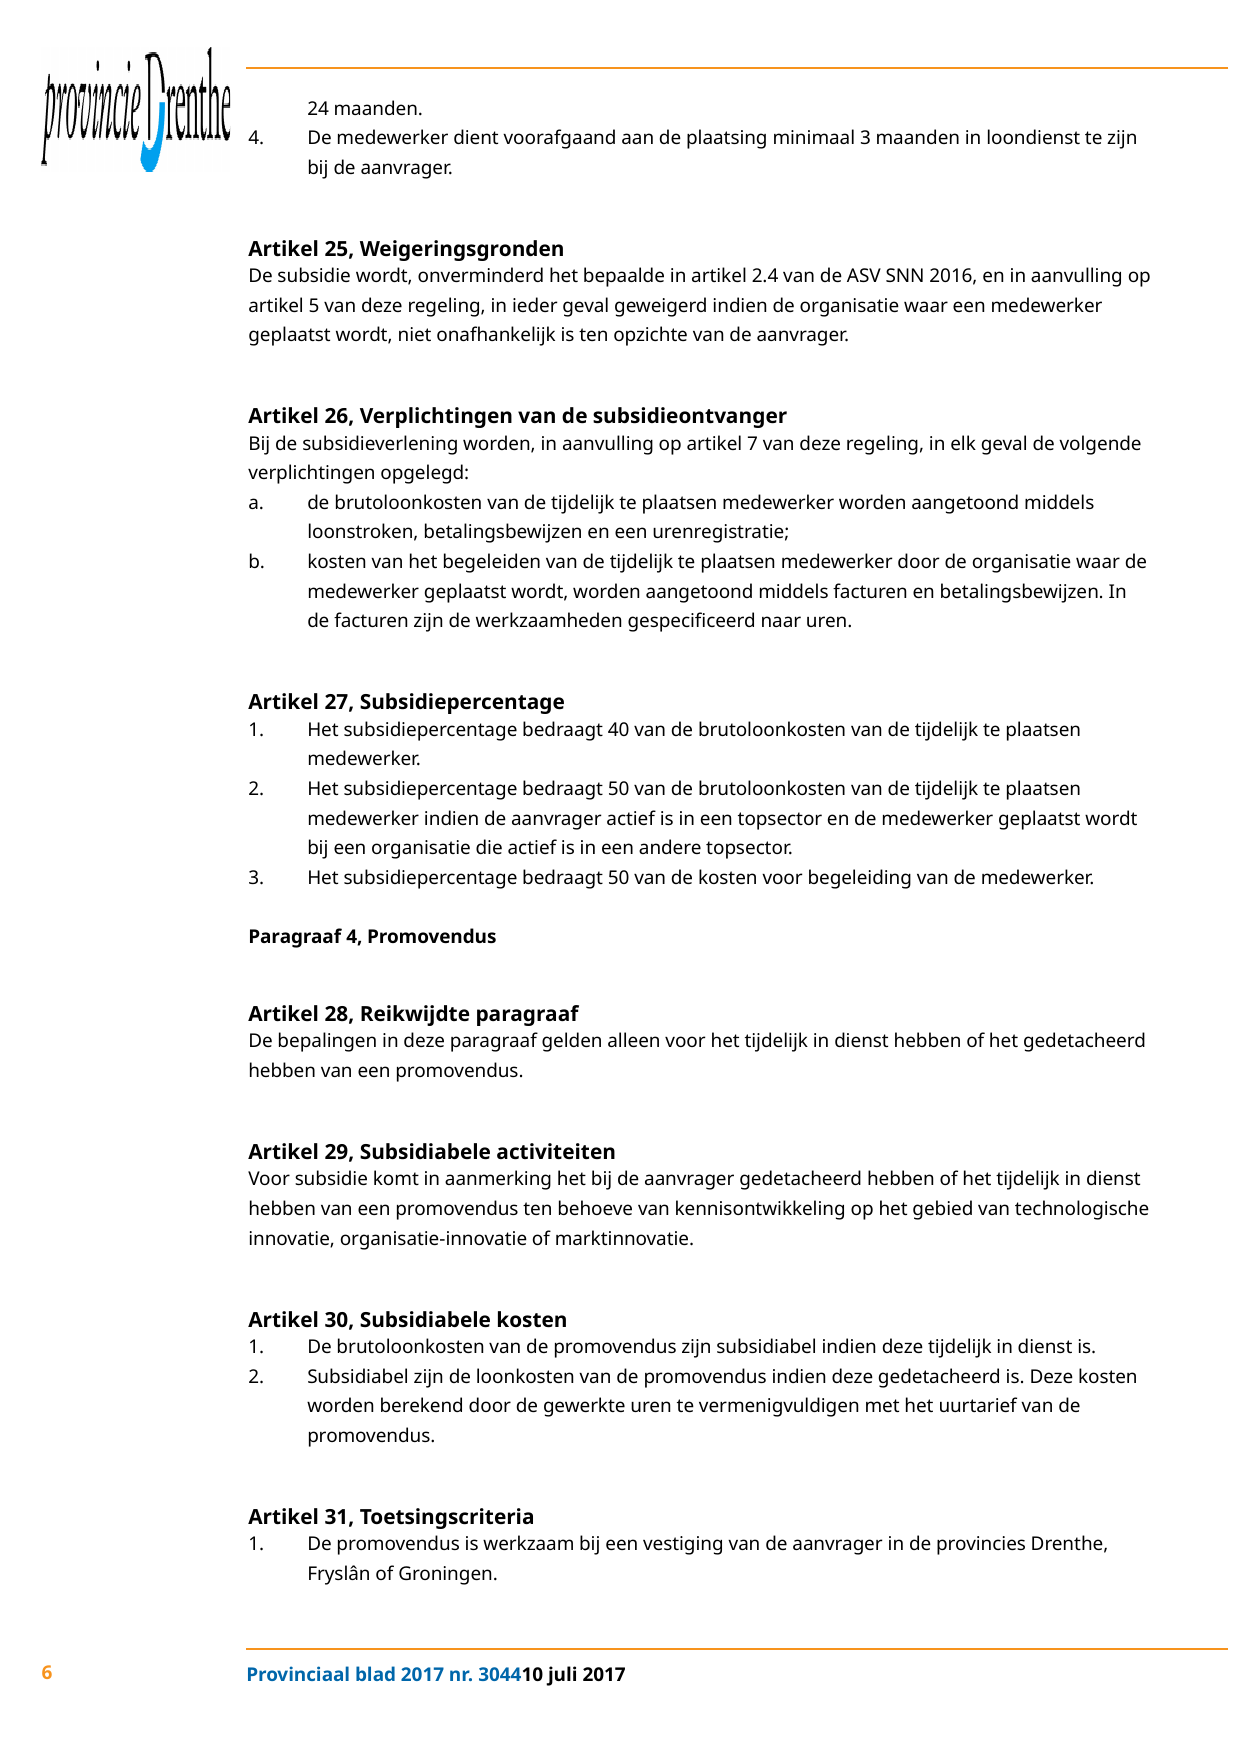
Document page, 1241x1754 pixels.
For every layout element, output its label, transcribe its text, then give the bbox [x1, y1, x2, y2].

text Paragraaf 4, Promovendus [248, 923, 1152, 949]
list De promovendus is werkzaam bij een vestiging van de aanvrager in de provincies Drenthe, Fryslân of Groningen. [248, 1530, 1152, 1586]
list Het subsidiepercentage bedraagt 50 van de brutoloonkosten van de tijdelijk te plaatsen medewerker indien de aanvrager actief is in een topsector en de medewerker geplaatst wordt bij een organisatie die actief is in een andere topsector. [248, 775, 1152, 860]
list Subsidiabel zijn de loonkosten van de promovendus indien deze gedetacheerd is. Deze kosten worden berekend door de gewerkte uren te vermenigvuldigen met het uurtarief van de promovendus. [248, 1363, 1152, 1448]
picture [41, 47, 231, 172]
list De brutoloonkosten van de promovendus zijn subsidiabel indien deze tijdelijk in dienst is. [248, 1333, 1152, 1359]
text Bij de subsidieverlening worden, in aanvulling op artikel 7 van deze regeling, in elk geval de volgende verplichtingen opgelegd: [248, 430, 1152, 485]
list De medewerker dient voorafgaand aan de plaatsing minimaal 3 maanden in loondienst te zijn bij de aanvrager. [248, 124, 1152, 180]
text Artikel 31, Toetsingscriteria [248, 1502, 1152, 1530]
list Het subsidiepercentage bedraagt 40 van de brutoloonkosten van de tijdelijk te plaatsen medewerker. [248, 716, 1152, 771]
text Artikel 26, Verplichtingen van de subsidieontvanger [248, 402, 1152, 430]
text Artikel 30, Subsidiabele kosten [248, 1305, 1152, 1333]
text Voor subsidie komt in aanmerking het bij de aanvrager gedetacheerd hebben of het tijdelijk in dienst hebben van een promovendus ten behoeve van kennisontwikkeling op het gebied van technologische innovatie, organisatie-innovatie of marktinnovatie. [248, 1166, 1152, 1251]
text Artikel 29, Subsidiabele activiteiten [248, 1137, 1152, 1166]
text De subsidie wordt, onverminderd het bepaalde in artikel 2.4 van de ASV SNN 2016, en in aanvulling op artikel 5 van deze regeling, in ieder geval geweigerd indien de organisatie waar een medewerker geplaatst wordt, niet onafhankelijk is ten opzichte van de aanvrager. [248, 262, 1152, 347]
text Artikel 25, Weigeringsgronden [248, 234, 1152, 262]
list Het subsidiepercentage bedraagt 50 van de kosten voor begeleiding van de medewerker. [248, 864, 1152, 889]
text Artikel 27, Subsidiepercentage [248, 687, 1152, 716]
text Artikel 28, Reikwijdte paragraaf [248, 999, 1152, 1028]
text De bepalingen in deze paragraaf gelden alleen voor het tijdelijk in dienst hebben of het gedetacheerd hebben van een promovendus. [248, 1028, 1152, 1083]
list de brutoloonkosten van de tijdelijk te plaatsen medewerker worden aangetoond middels loonstroken, betalingsbewijzen en een urenregistratie; [248, 489, 1152, 544]
list kosten van het begeleiden van de tijdelijk te plaatsen medewerker door de organisatie waar de medewerker geplaatst wordt, worden aangetoond middels facturen en betalingsbewijzen. In de facturen zijn de werkzaamheden gespecificeerd naar uren. [248, 548, 1152, 633]
list 24 maanden. [248, 95, 1152, 121]
